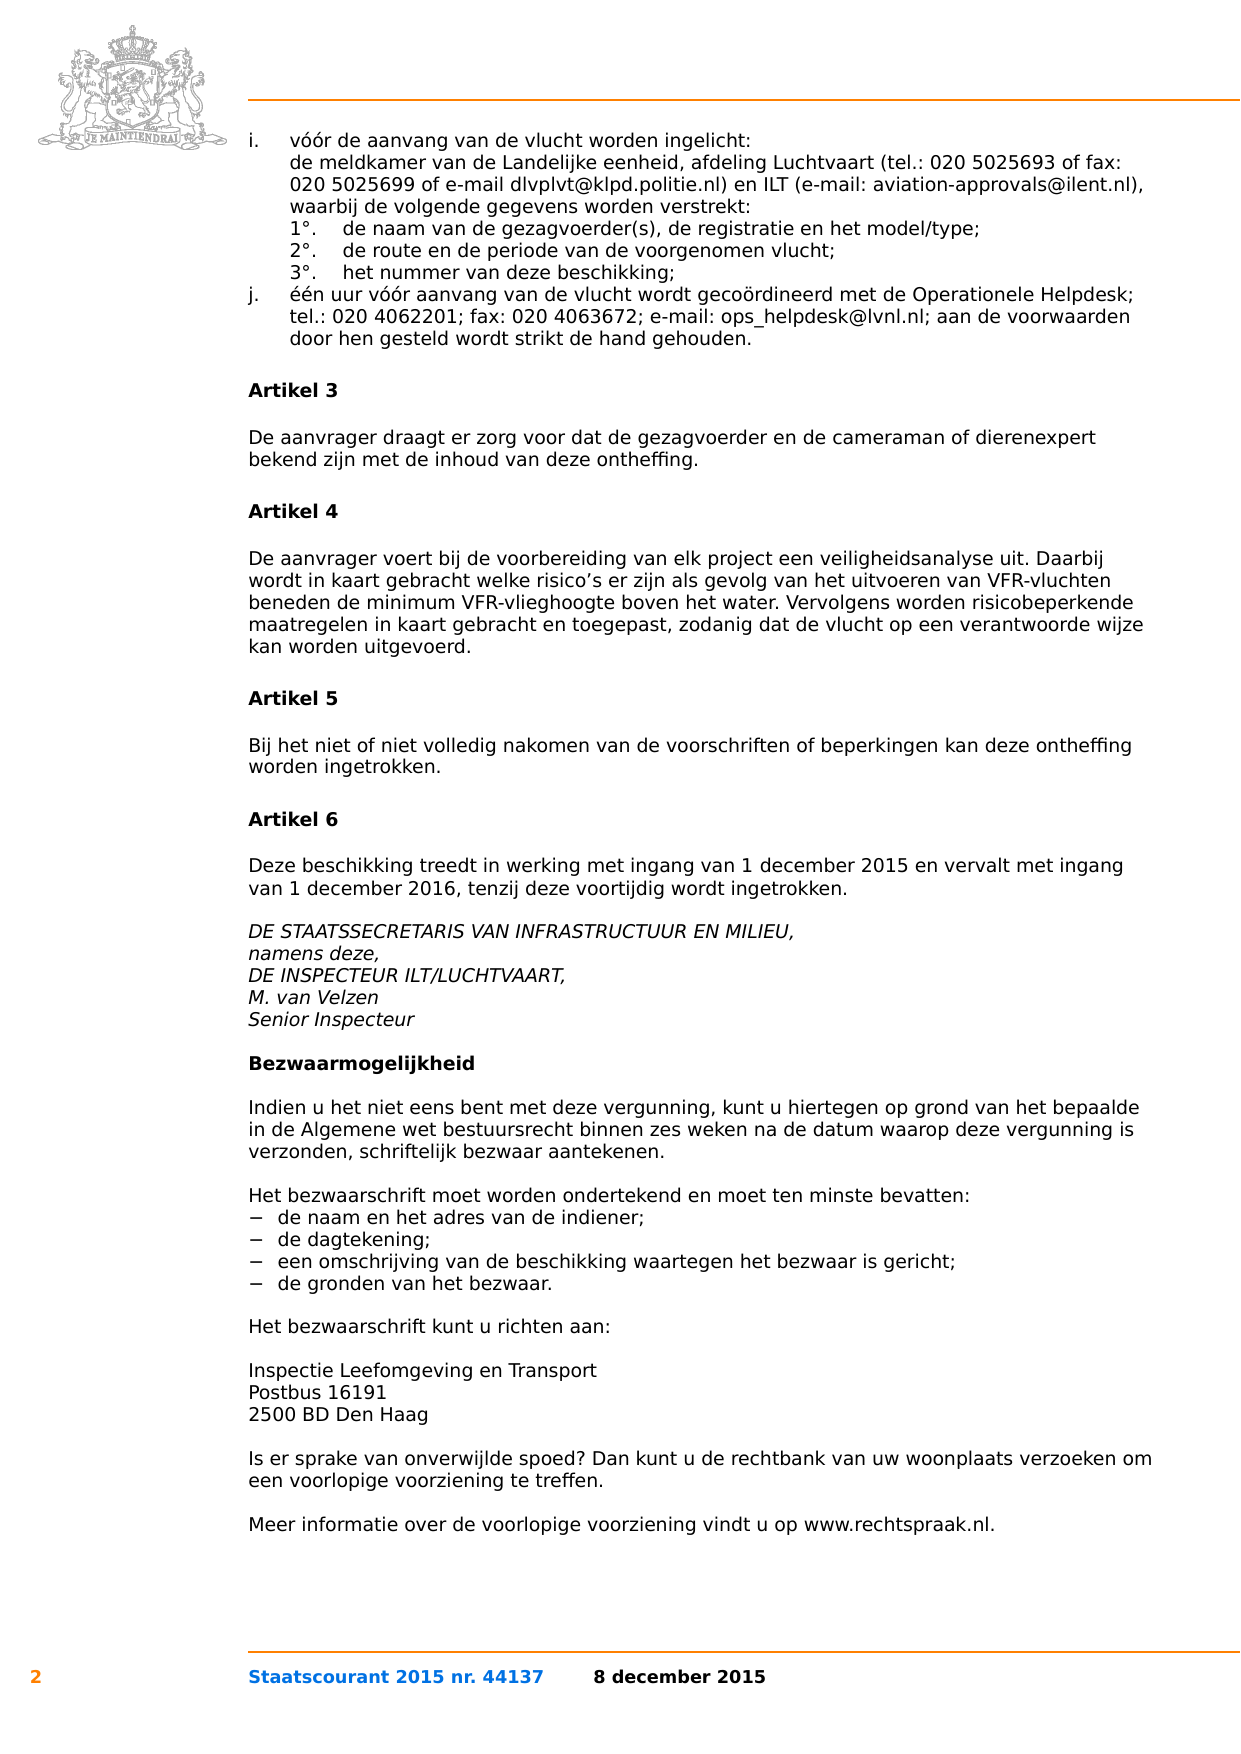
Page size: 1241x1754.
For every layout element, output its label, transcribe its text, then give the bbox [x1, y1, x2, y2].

text de meldkamer van de Landelijke eenheid, afdeling Luchtvaart (tel.: 020 5025693 of fax: 020 5025699 of e-mail dlvplvt@klpd.politie.nl) en ILT (e-mail: aviation-approvals@ilent.nl), waarbij de volgende gegevens worden verstrekt: [289, 152, 1163, 218]
text 2°. de route en de periode van de voorgenomen vlucht; [289, 240, 1163, 262]
text De aanvrager draagt er zorg voor dat de gezagvoerder en de cameraman of dierenexpert bekend zijn met de inhoud van deze ontheffing. [248, 427, 1163, 471]
text DE STAATSSECRETARIS VAN INFRASTRUCTUUR EN MILIEU, namens deze, DE INSPECTEUR ILT/LUCHTVAART, M. van Velzen Senior Inspecteur [248, 921, 1163, 1031]
text Postbus 16191 [248, 1382, 1163, 1404]
text 2500 BD Den Haag [248, 1404, 1163, 1426]
text − de naam en het adres van de indiener; [248, 1207, 1163, 1229]
text Meer informatie over de voorlopige voorziening vindt u op www.rechtspraak.nl. [248, 1514, 1163, 1536]
text Het bezwaarschrift kunt u richten aan: [248, 1316, 1163, 1338]
text Bij het niet of niet volledig nakomen van de voorschriften of beperkingen kan deze ontheffing worden ingetrokken. [248, 734, 1163, 778]
subtitle Artikel 5 [248, 687, 1163, 709]
text − een omschrijving van de beschikking waartegen het bezwaar is gericht; [248, 1251, 1163, 1273]
text Het bezwaarschrift moet worden ondertekend en moet ten minste bevatten: [248, 1185, 1163, 1207]
text Inspectie Leefomgeving en Transport [248, 1360, 1163, 1382]
text 1°. de naam van de gezagvoerder(s), de registratie en het model/type; [289, 218, 1163, 240]
text Is er sprake van onverwijlde spoed? Dan kunt u de rechtbank van uw woonplaats verzoeken om een voorlopige voorziening te treffen. [248, 1448, 1163, 1492]
text Deze beschikking treedt in werking met ingang van 1 december 2015 en vervalt met ingang van 1 december 2016, tenzij deze voortijdig wordt ingetrokken. [248, 855, 1163, 899]
subtitle Artikel 6 [248, 808, 1163, 830]
text Indien u het niet eens bent met deze vergunning, kunt u hiertegen op grond van het bepaalde in de Algemene wet bestuursrecht binnen zes weken na de datum waarop deze vergunning is verzonden, schriftelijk bezwaar aantekenen. [248, 1097, 1163, 1163]
subtitle Artikel 4 [248, 501, 1163, 523]
text − de dagtekening; [248, 1229, 1163, 1251]
subtitle Artikel 3 [248, 380, 1163, 402]
text Bezwaarmogelijkheid [248, 1053, 1163, 1075]
text − de gronden van het bezwaar. [248, 1273, 1163, 1294]
text 3°. het nummer van deze beschikking; [289, 262, 1163, 284]
text j. één uur vóór aanvang van de vlucht wordt gecoördineerd met de Operationele Helpdesk; tel.: 020 4062201; fax: 020 4063672; e-mail: ops_helpdesk@lvnl.nl; aan de voorwaarden door hen gesteld wordt strikt de hand gehouden. [248, 284, 1163, 350]
picture [38, 25, 227, 150]
text De aanvrager voert bij de voorbereiding van elk project een veiligheidsanalyse uit. Daarbij wordt in kaart gebracht welke risico’s er zijn als gevolg van het uitvoeren van VFR-vluchten beneden de minimum VFR-vlieghoogte boven het water. Vervolgens worden risicobeperkende maatregelen in kaart gebracht en toegepast, zodanig dat de vlucht op een verantwoorde wijze kan worden uitgevoerd. [248, 548, 1163, 657]
text i. vóór de aanvang van de vlucht worden ingelicht: [248, 130, 1163, 152]
